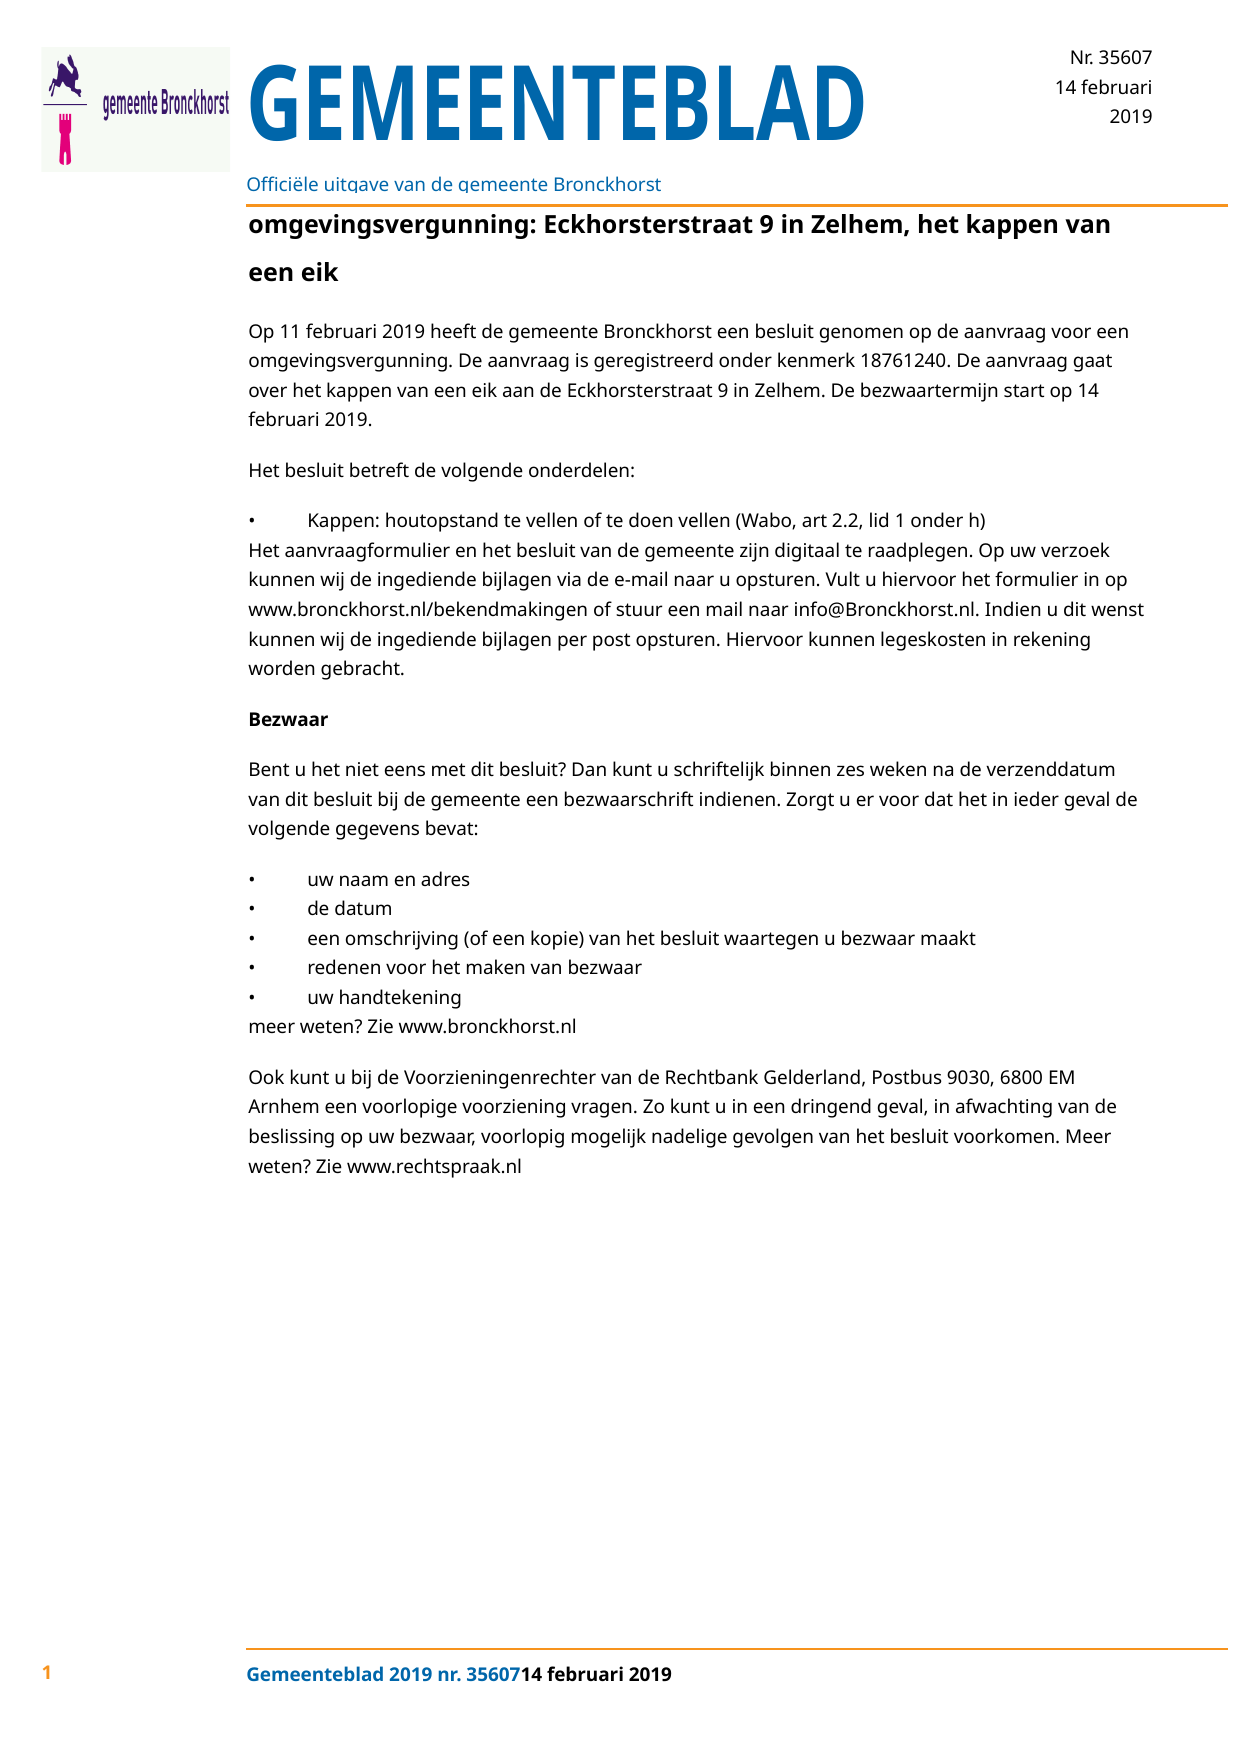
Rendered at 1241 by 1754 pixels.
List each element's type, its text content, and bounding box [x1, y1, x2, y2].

list uw handtekening [248, 984, 1152, 1010]
text omgevingsvergunning: Eckhorsterstraat 9 in Zelhem, het kappen van een eik [248, 207, 1152, 288]
list uw naam en adres [248, 866, 1152, 892]
list Kappen: houtopstand te vellen of te doen vellen (Wabo, art 2.2, lid 1 onder h) [248, 507, 1152, 533]
text Ook kunt u bij de Voorzieningenrechter van de Rechtbank Gelderland, Postbus 9030, 6800 EM Arnhem een voorlopige voorziening vragen. Zo kunt u in een dringend geval, in afwachting van de beslissing op uw bezwaar, voorlopig mogelijk nadelige gevolgen van het besluit voorkomen. Meer weten? Zie www.rechtspraak.nl [248, 1064, 1152, 1179]
text Het aanvraagformulier en het besluit van de gemeente zijn digitaal te raadplegen. Op uw verzoek kunnen wij de ingediende bijlagen via de e-mail naar u opsturen. Vult u hiervoor het formulier in op www.bronckhorst.nl/bekendmakingen of stuur een mail naar info@Bronckhorst.nl. Indien u dit wenst kunnen wij de ingediende bijlagen per post opsturen. Hiervoor kunnen legeskosten in rekening worden gebracht. [248, 537, 1152, 681]
text Op 11 februari 2019 heeft de gemeente Bronckhorst een besluit genomen op de aanvraag voor een omgevingsvergunning. De aanvraag is geregistreerd onder kenmerk 18761240. De aanvraag gaat over het kappen van een eik aan de Eckhorsterstraat 9 in Zelhem. De bezwaartermijn start op 14 februari 2019. [248, 318, 1152, 432]
list de datum [248, 895, 1152, 921]
list een omschrijving (of een kopie) van het besluit waartegen u bezwaar maakt [248, 925, 1152, 951]
picture [41, 47, 231, 172]
text meer weten? Zie www.bronckhorst.nl [248, 1014, 1152, 1039]
list redenen voor het maken van bezwaar [248, 954, 1152, 980]
text Het besluit betreft de volgende onderdelen: [248, 457, 1152, 483]
text Bent u het niet eens met dit besluit? Dan kunt u schriftelijk binnen zes weken na de verzenddatum van dit besluit bij de gemeente een bezwaarschrift indienen. Zorgt u er voor dat het in ieder geval de volgende gegevens bevat: [248, 756, 1152, 841]
text Bezwaar [248, 706, 1152, 732]
